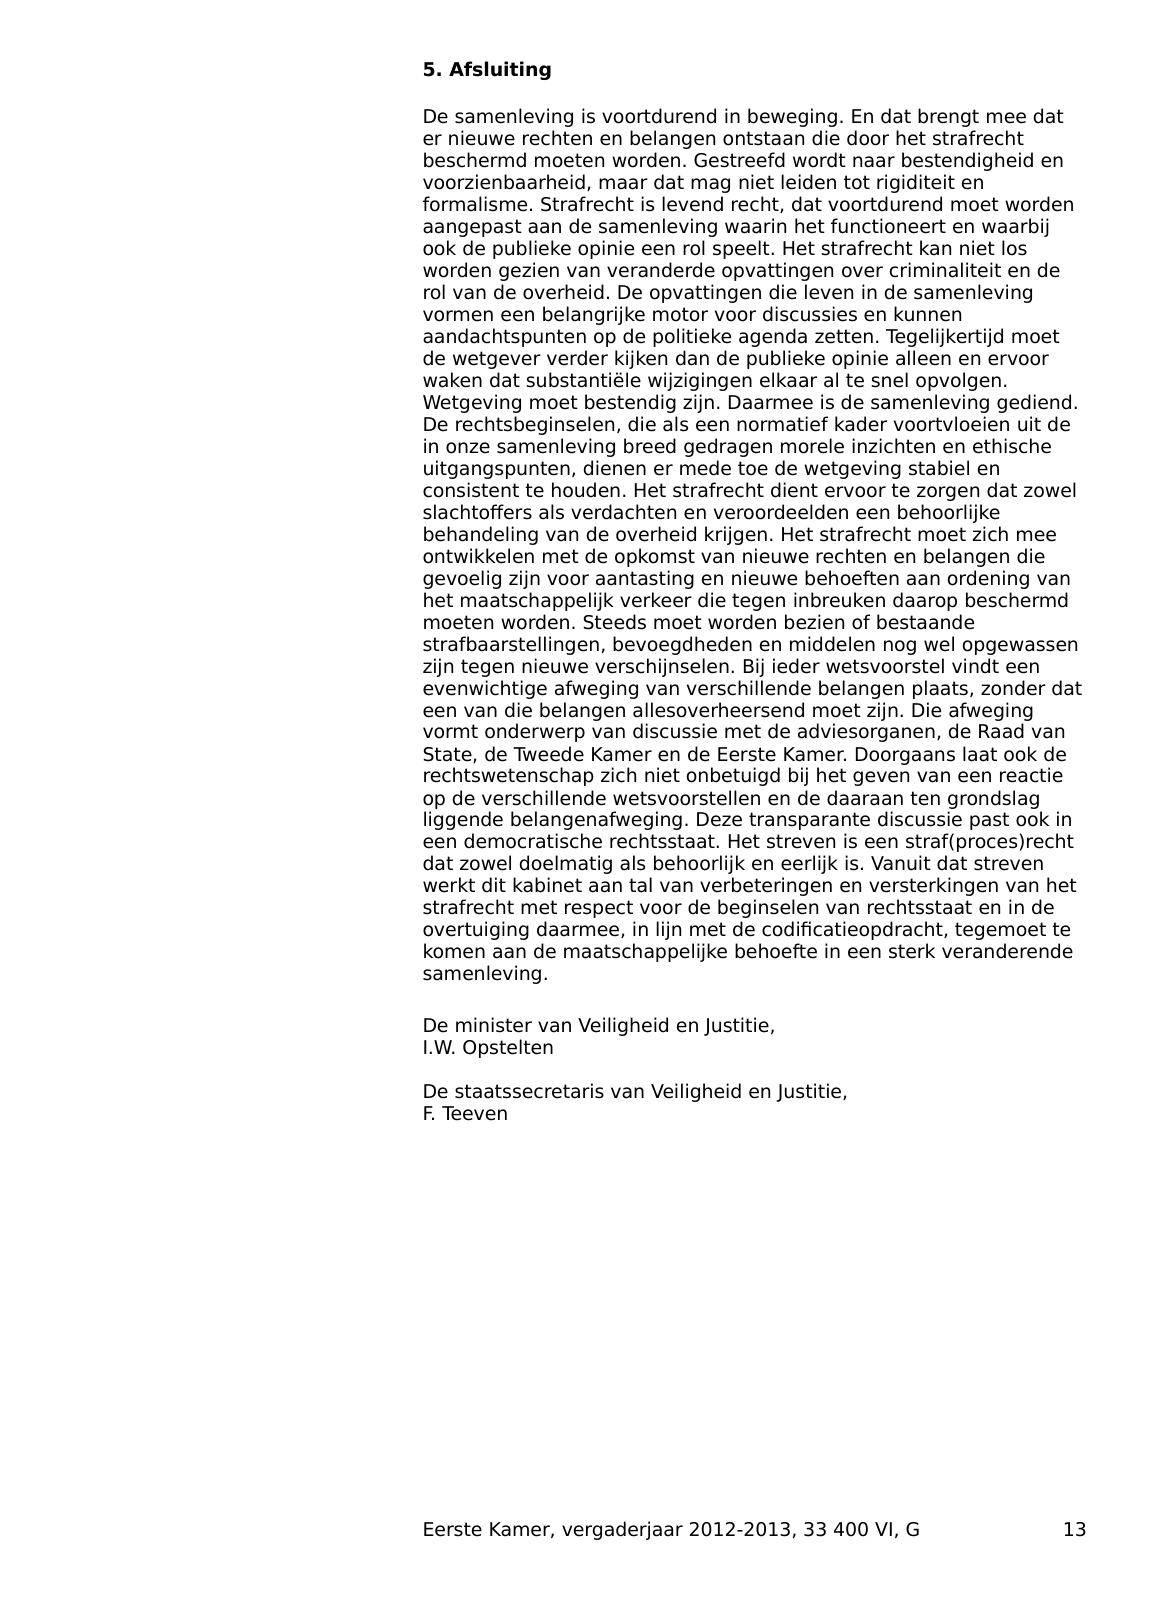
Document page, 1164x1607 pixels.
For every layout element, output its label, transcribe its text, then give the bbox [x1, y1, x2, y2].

subtitle 5. Afsluiting [422, 59, 1087, 81]
text De samenleving is voortdurend in beweging. En dat brengt mee dat er nieuwe rechten en belangen ontstaan die door het strafrecht beschermd moeten worden. Gestreefd wordt naar bestendigheid en voorzienbaarheid, maar dat mag niet leiden tot rigiditeit en formalisme. Strafrecht is levend recht, dat voortdurend moet worden aangepast aan de samenleving waarin het functioneert en waarbij ook de publieke opinie een rol speelt. Het strafrecht kan niet los worden gezien van veranderde opvattingen over criminaliteit en de rol van de overheid. De opvattingen die leven in de samenleving vormen een belangrijke motor voor discussies en kunnen aandachtspunten op de politieke agenda zetten. Tegelijkertijd moet de wetgever verder kijken dan de publieke opinie alleen en ervoor waken dat substantiële wijzigingen elkaar al te snel opvolgen. Wetgeving moet bestendig zijn. Daarmee is de samenleving gediend. De rechtsbeginselen, die als een normatief kader voortvloeien uit de in onze samenleving breed gedragen morele inzichten en ethische uitgangspunten, dienen er mede toe de wetgeving stabiel en consistent te houden. Het strafrecht dient ervoor te zorgen dat zowel slachtoffers als verdachten en veroordeelden een behoorlijke behandeling van de overheid krijgen. Het strafrecht moet zich mee ontwikkelen met de opkomst van nieuwe rechten en belangen die gevoelig zijn voor aantasting en nieuwe behoeften aan ordening van het maatschappelijk verkeer die tegen inbreuken daarop beschermd moeten worden. Steeds moet worden bezien of bestaande strafbaarstellingen, bevoegdheden en middelen nog wel opgewassen zijn tegen nieuwe verschijnselen. Bij ieder wetsvoorstel vindt een evenwichtige afweging van verschillende belangen plaats, zonder dat een van die belangen allesoverheersend moet zijn. Die afweging vormt onderwerp van discussie met de adviesorganen, de Raad van State, de Tweede Kamer en de Eerste Kamer. Doorgaans laat ook de rechtswetenschap zich niet onbetuigd bij het geven van een reactie op de verschillende wetsvoorstellen en de daaraan ten grondslag liggende belangenafweging. Deze transparante discussie past ook in een democratische rechtsstaat. Het streven is een straf(proces)recht dat zowel doelmatig als behoorlijk en eerlijk is. Vanuit dat streven werkt dit kabinet aan tal van verbeteringen en versterkingen van het strafrecht met respect voor de beginselen van rechtsstaat en in de overtuiging daarmee, in lijn met de codificatieopdracht, tegemoet te komen aan de maatschappelijke behoefte in een sterk veranderende samenleving. [422, 106, 1087, 985]
text De staatssecretaris van Veiligheid en Justitie, F. Teeven [422, 1081, 1087, 1125]
text De minister van Veiligheid en Justitie, I.W. Opstelten [422, 1015, 1087, 1059]
